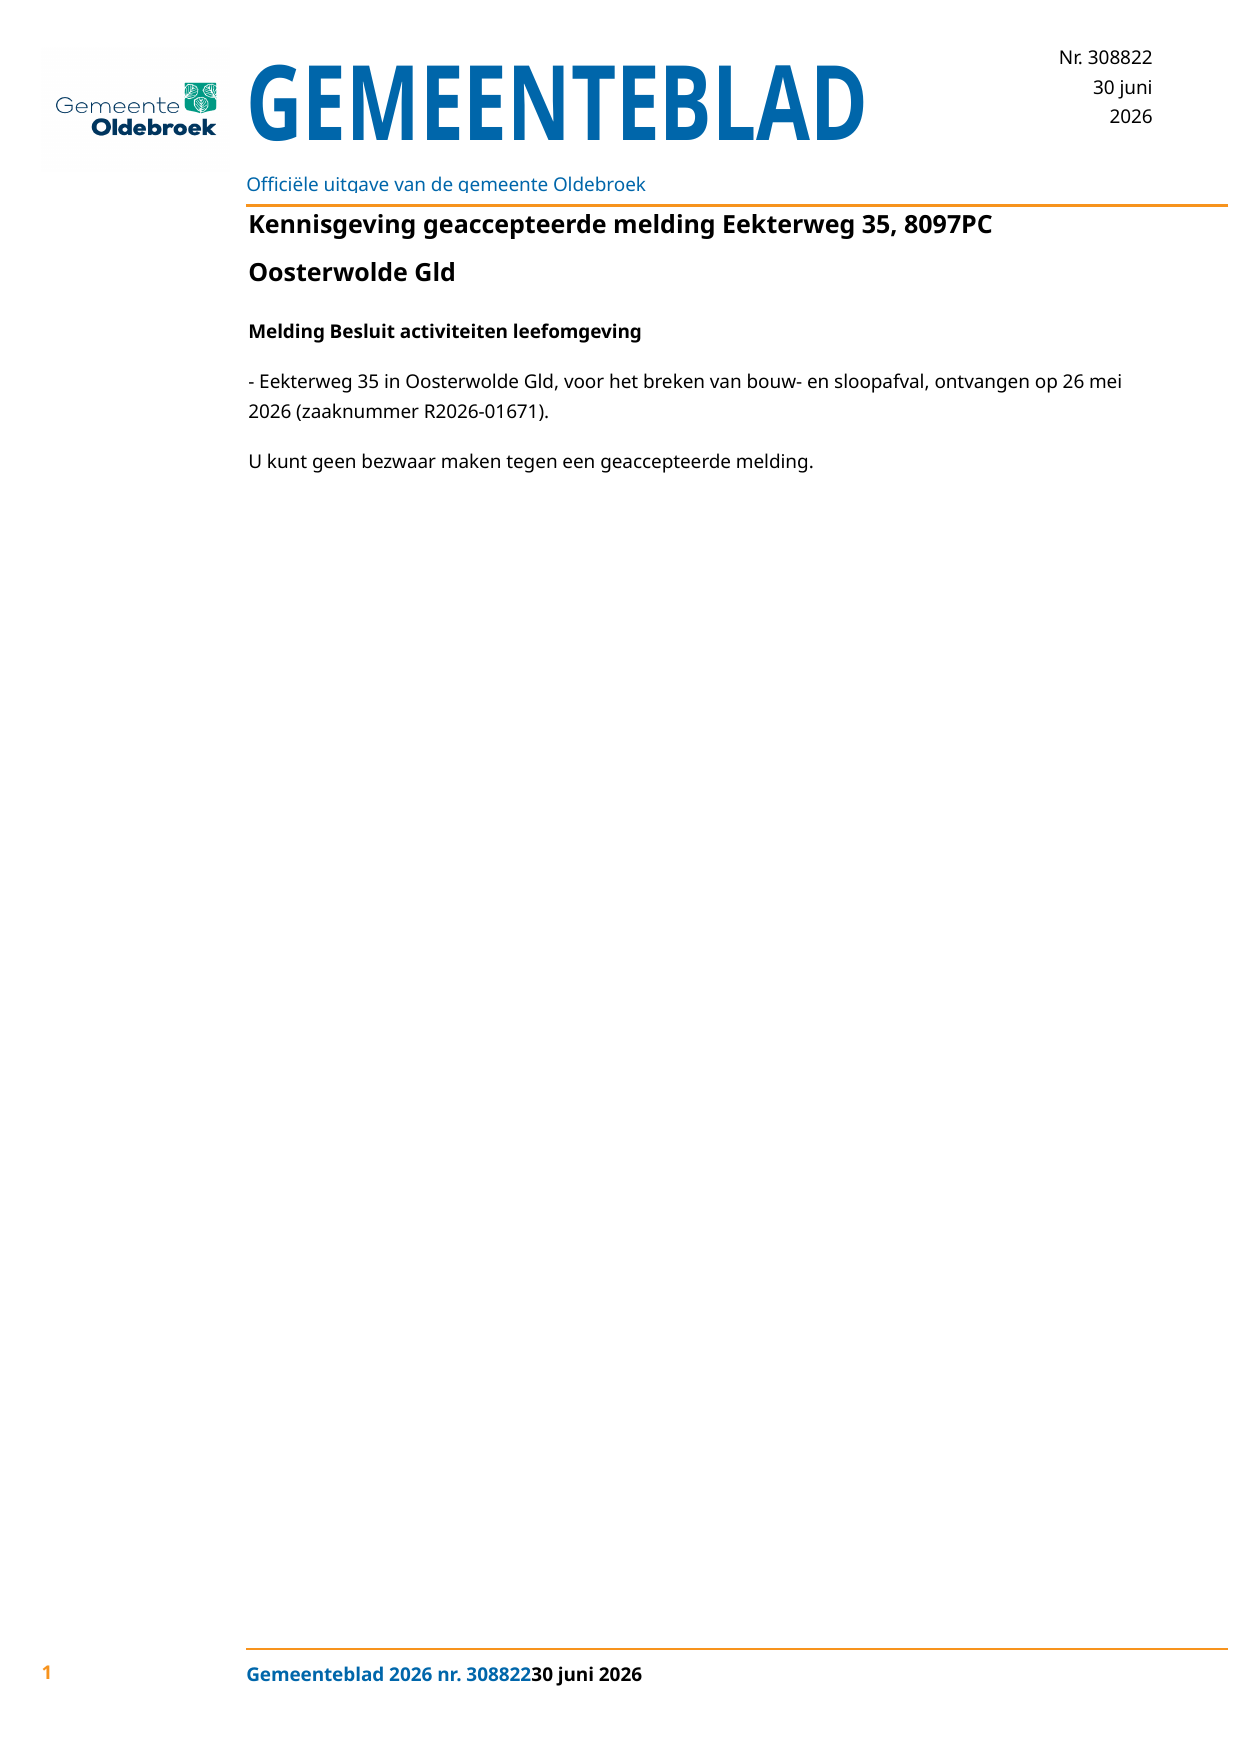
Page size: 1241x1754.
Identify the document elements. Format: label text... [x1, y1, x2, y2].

text U kunt geen bezwaar maken tegen een geaccepteerde melding. [248, 448, 1152, 474]
text - Eekterweg 35 in Oosterwolde Gld, voor het breken van bouw- en sloopafval, ontvangen op 26 mei 2026 (zaaknummer R2026-01671). [248, 368, 1152, 424]
picture [41, 47, 231, 172]
text Kennisgeving geaccepteerde melding Eekterweg 35, 8097PC Oosterwolde Gld [248, 207, 1152, 288]
text Melding Besluit activiteiten leefomgeving [248, 318, 1152, 344]
